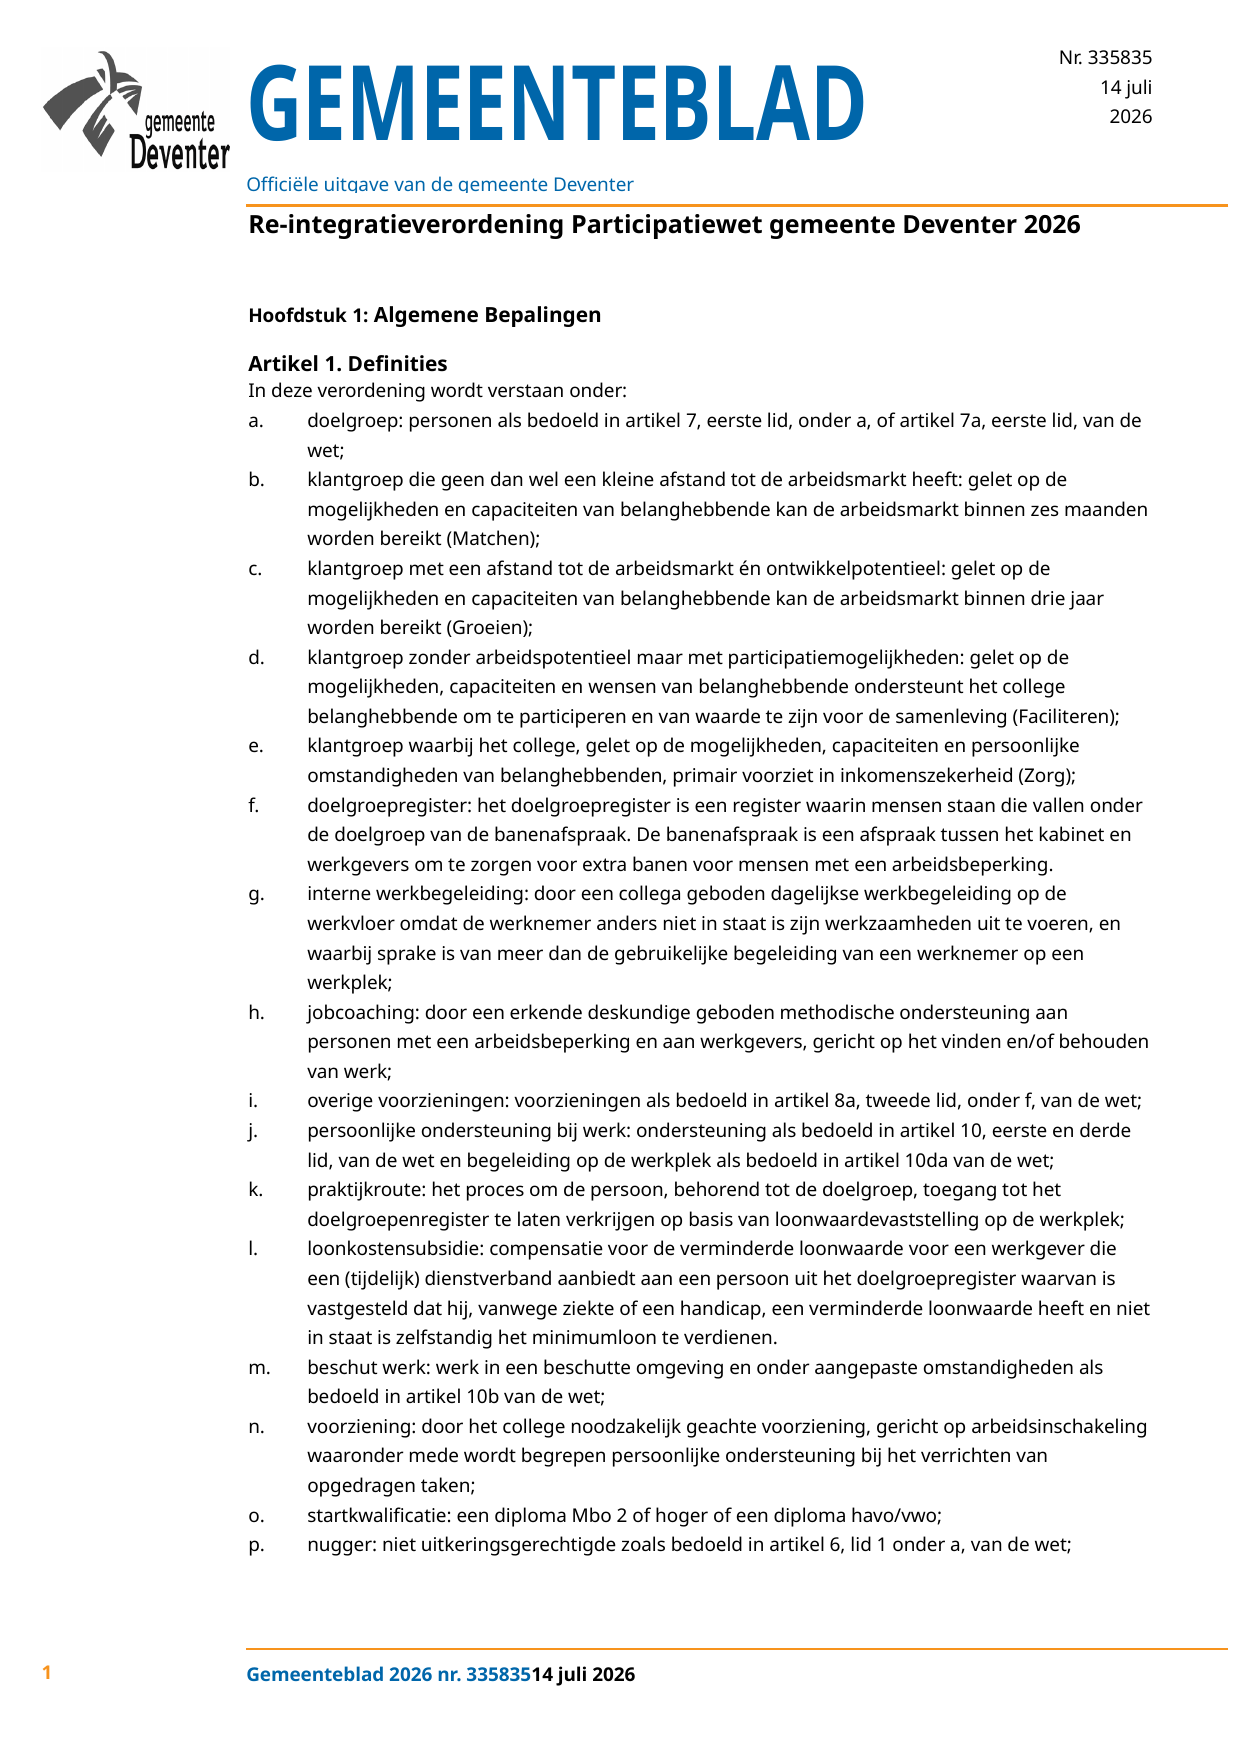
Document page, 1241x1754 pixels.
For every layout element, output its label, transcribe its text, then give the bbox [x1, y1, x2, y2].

list doelgroep: personen als bedoeld in artikel 7, eerste lid, onder a, of artikel 7a, eerste lid, van de wet; [248, 407, 1152, 462]
list klantgroep zonder arbeidspotentieel maar met participatiemogelijkheden: gelet op de mogelijkheden, capaciteiten en wensen van belanghebbende ondersteunt het college belanghebbende om te participeren en van waarde te zijn voor de samenleving (Faciliteren); [248, 644, 1152, 729]
list klantgroep met een afstand tot de arbeidsmarkt én ontwikkelpotentieel: gelet op de mogelijkheden en capaciteiten van belanghebbende kan de arbeidsmarkt binnen drie jaar worden bereikt (Groeien); [248, 555, 1152, 640]
text Artikel 1. Definities [248, 349, 1152, 378]
list voorziening: door het college noodzakelijk geachte voorziening, gericht op arbeidsinschakeling waaronder mede wordt begrepen persoonlijke ondersteuning bij het verrichten van opgedragen taken; [248, 1413, 1152, 1498]
list klantgroep waarbij het college, gelet op de mogelijkheden, capaciteiten en persoonlijke omstandigheden van belanghebbenden, primair voorziet in inkomenszekerheid (Zorg); [248, 733, 1152, 788]
list startkwalificatie: een diploma Mbo 2 of hoger of een diploma havo/vwo; [248, 1502, 1152, 1527]
list nugger: niet uitkeringsgerechtigde zoals bedoeld in artikel 6, lid 1 onder a, van de wet; [248, 1531, 1152, 1557]
list jobcoaching: door een erkende deskundige geboden methodische ondersteuning aan personen met een arbeidsbeperking en aan werkgevers, gericht op het vinden en/of behouden van werk; [248, 999, 1152, 1084]
list loonkostensubsidie: compensatie voor de verminderde loonwaarde voor een werkgever die een (tijdelijk) dienstverband aanbiedt aan een persoon uit het doelgroepregister waarvan is vastgesteld dat hij, vanwege ziekte of een handicap, een verminderde loonwaarde heeft en niet in staat is zelfstandig het minimumloon te verdienen. [248, 1236, 1152, 1350]
list praktijkroute: het proces om de persoon, behorend tot de doelgroep, toegang tot het doelgroepenregister te laten verkrijgen op basis van loonwaardevaststelling op de werkplek; [248, 1176, 1152, 1232]
list beschut werk: werk in een beschutte omgeving en onder aangepaste omstandigheden als bedoeld in artikel 10b van de wet; [248, 1354, 1152, 1409]
list persoonlijke ondersteuning bij werk: ondersteuning als bedoeld in artikel 10, eerste en derde lid, van de wet en begeleiding op de werkplek als bedoeld in artikel 10da van de wet; [248, 1117, 1152, 1172]
text In deze verordening wordt verstaan onder: [248, 378, 1152, 403]
picture [41, 47, 231, 172]
list doelgroepregister: het doelgroepregister is een register waarin mensen staan die vallen onder de doelgroep van de banenafspraak. De banenafspraak is een afspraak tussen het kabinet en werkgevers om te zorgen voor extra banen voor mensen met een arbeidsbeperking. [248, 792, 1152, 877]
list klantgroep die geen dan wel een kleine afstand tot de arbeidsmarkt heeft: gelet op de mogelijkheden en capaciteiten van belanghebbende kan de arbeidsmarkt binnen zes maanden worden bereikt (Matchen); [248, 466, 1152, 551]
text Hoofdstuk 1: Algemene Bepalingen [248, 300, 1152, 328]
list interne werkbegeleiding: door een collega geboden dagelijkse werkbegeleiding op de werkvloer omdat de werknemer anders niet in staat is zijn werkzaamheden uit te voeren, en waarbij sprake is van meer dan de gebruikelijke begeleiding van een werknemer op een werkplek; [248, 881, 1152, 995]
text Re-integratieverordening Participatiewet gemeente Deventer 2026 [248, 207, 1152, 241]
list overige voorzieningen: voorzieningen als bedoeld in artikel 8a, tweede lid, onder f, van de wet; [248, 1088, 1152, 1113]
